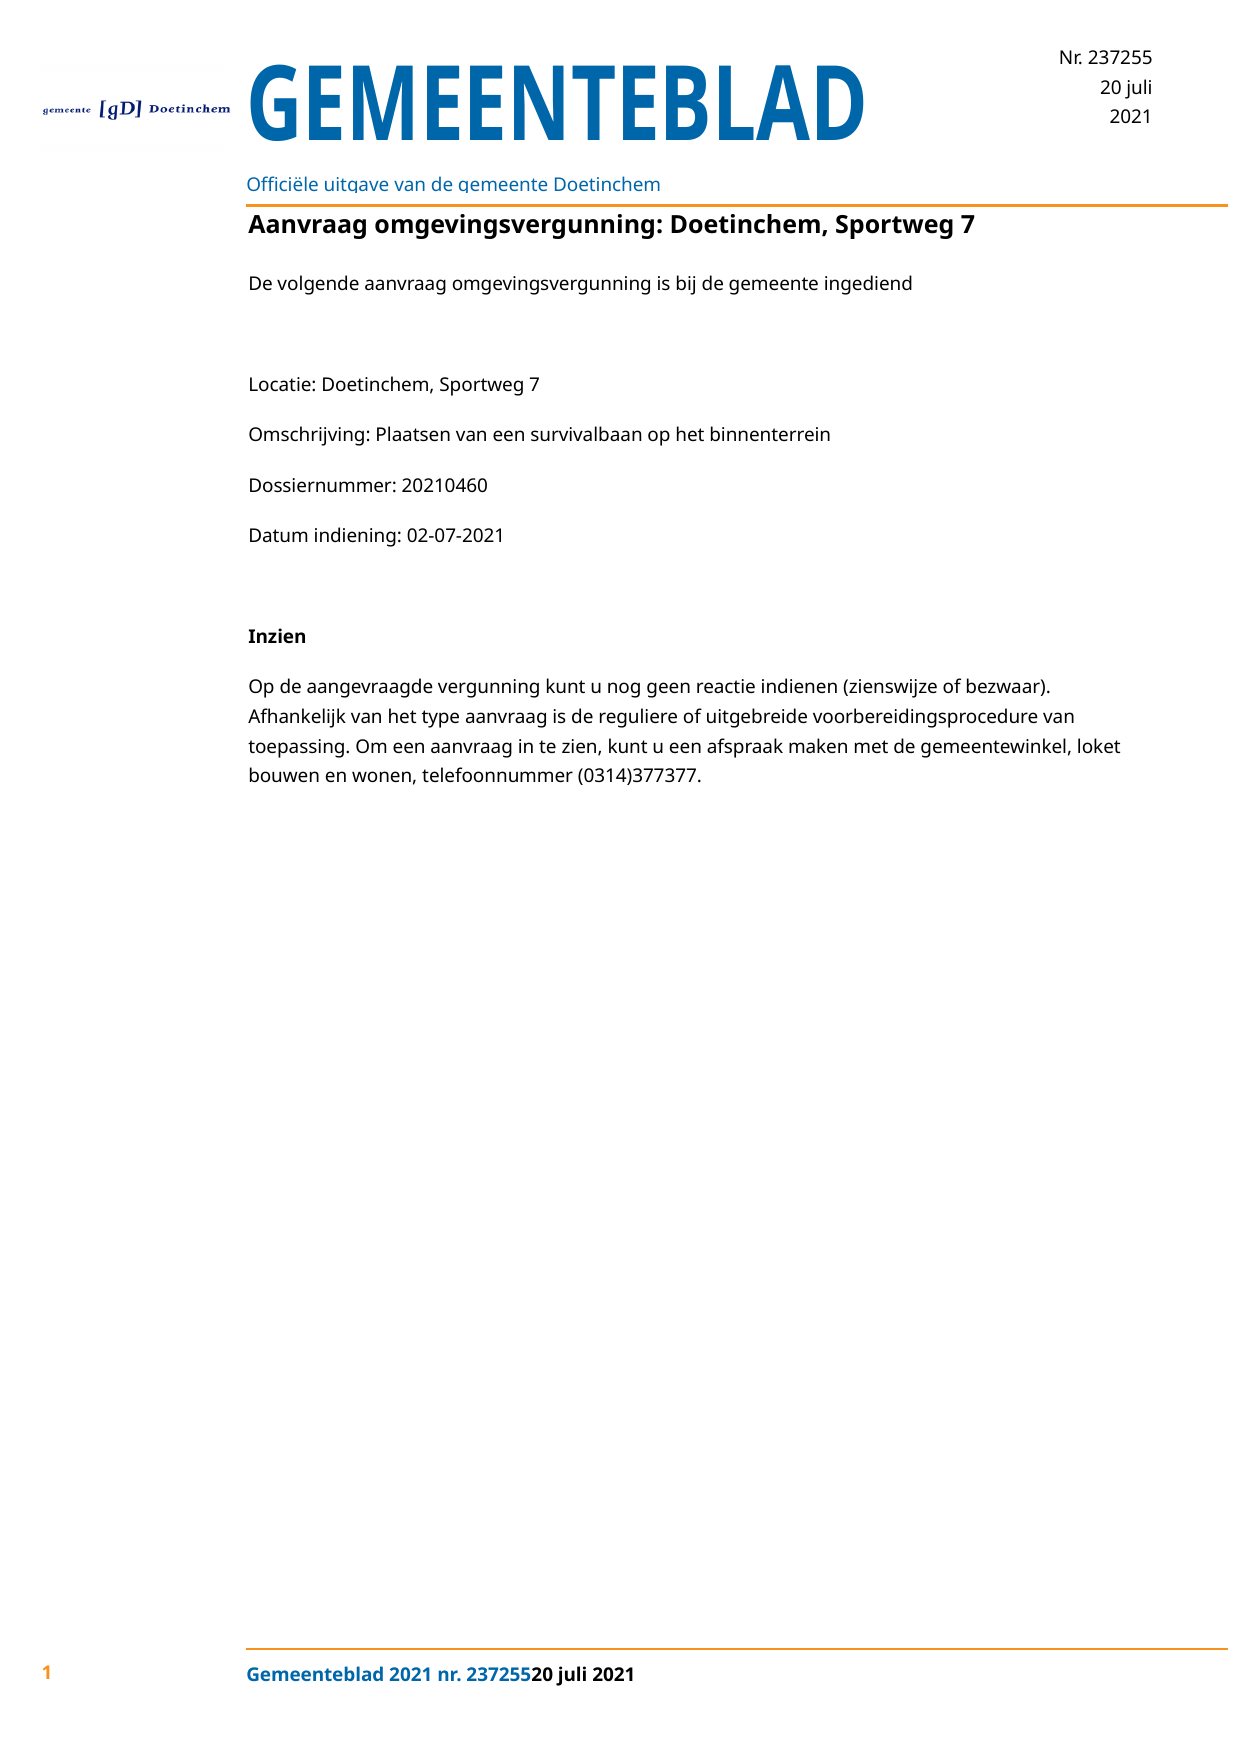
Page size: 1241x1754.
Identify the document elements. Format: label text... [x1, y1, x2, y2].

text De volgende aanvraag omgevingsvergunning is bij de gemeente ingediend [248, 270, 1152, 296]
text Aanvraag omgevingsvergunning: Doetinchem, Sportweg 7 [248, 207, 1152, 241]
text Op de aangevraagde vergunning kunt u nog geen reactie indienen (zienswijze of bezwaar). Afhankelijk van het type aanvraag is de reguliere of uitgebreide voorbereidingsprocedure van toepassing. Om een aanvraag in te zien, kunt u een afspraak maken met de gemeentewinkel, loket bouwen en wonen, telefoonnummer (0314)377377. [248, 674, 1152, 788]
picture [41, 47, 231, 172]
text Dossiernummer: 20210460 [248, 472, 1152, 498]
text Locatie: Doetinchem, Sportweg 7 [248, 371, 1152, 397]
text Datum indiening: 02-07-2021 [248, 522, 1152, 548]
text Omschrijving: Plaatsen van een survivalbaan op het binnenterrein [248, 422, 1152, 447]
text Inzien [248, 623, 1152, 649]
